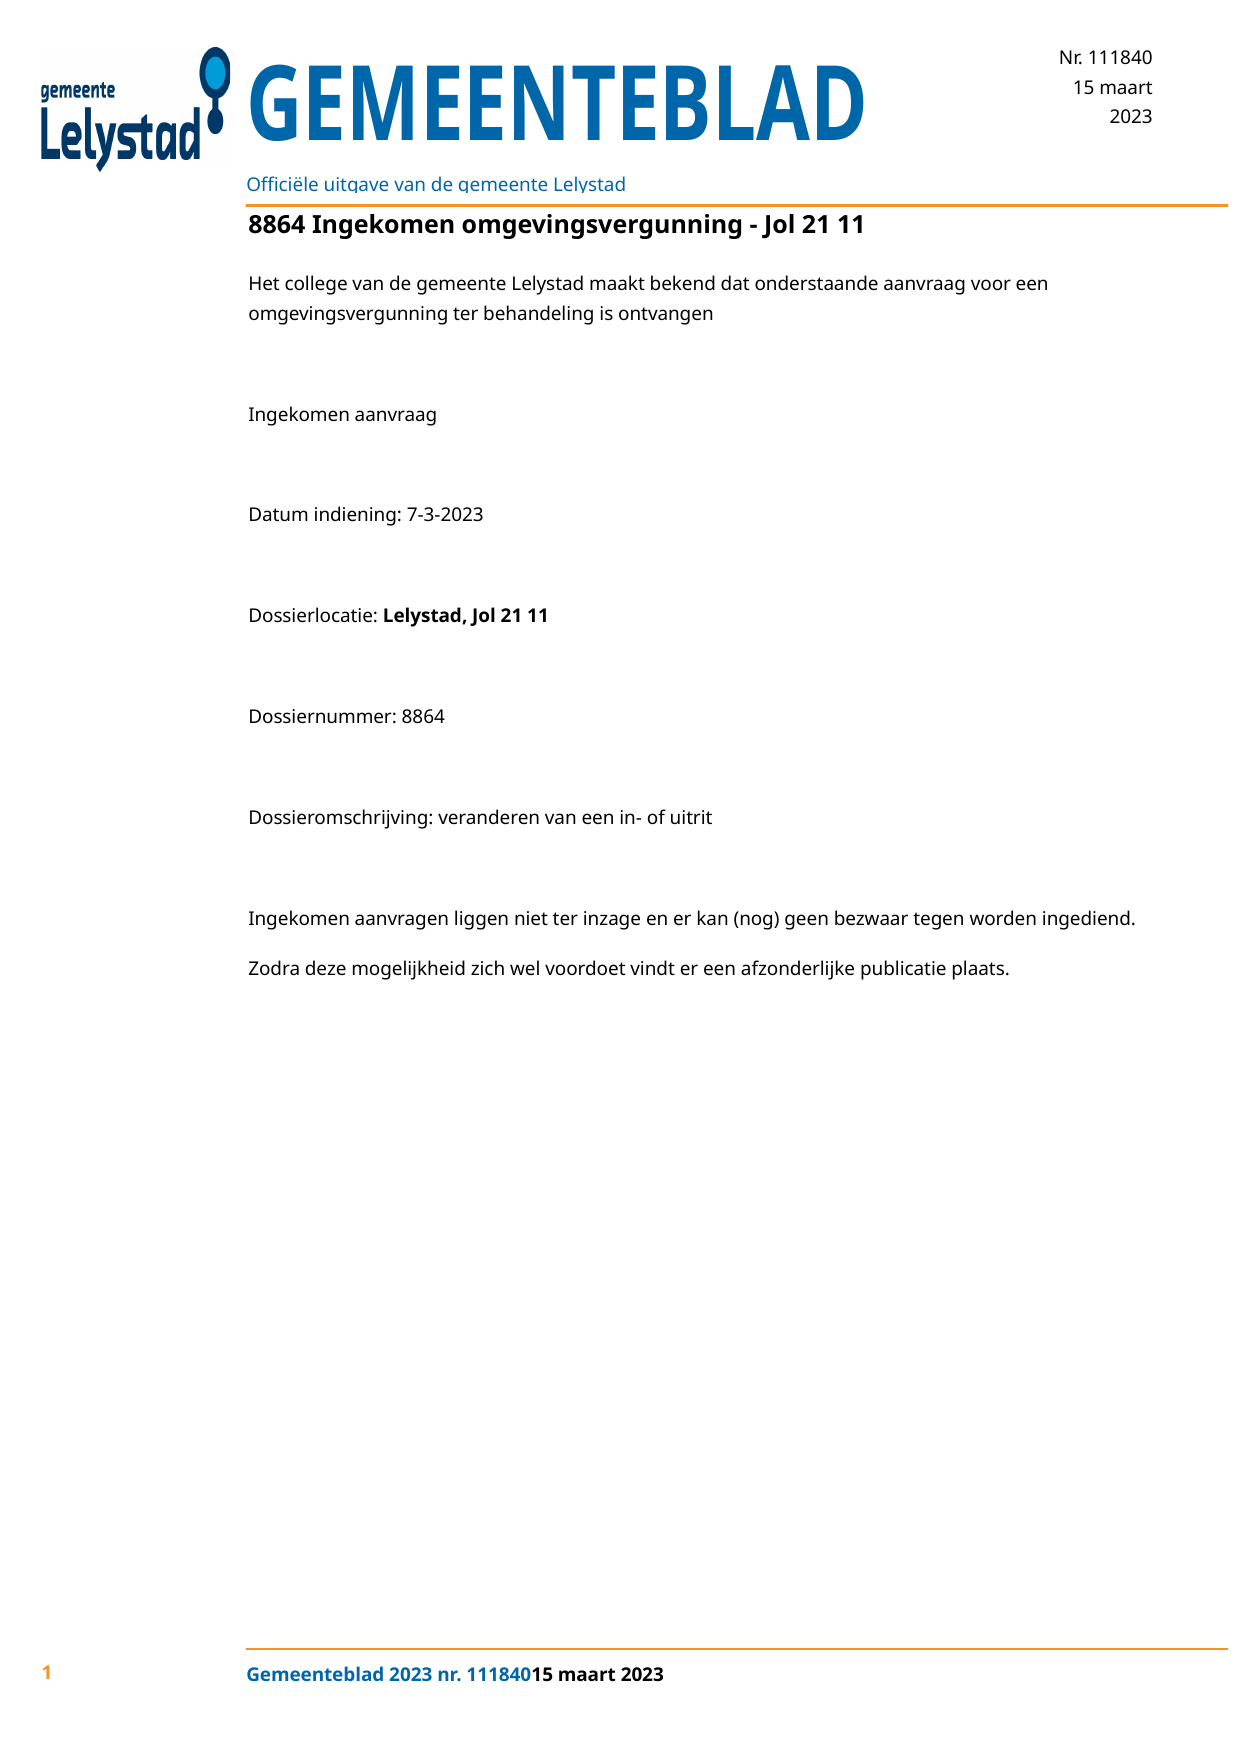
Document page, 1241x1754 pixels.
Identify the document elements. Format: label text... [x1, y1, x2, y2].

text Datum indiening: 7-3-2023 [248, 502, 1152, 527]
text Ingekomen aanvragen liggen niet ter inzage en er kan (nog) geen bezwaar tegen worden ingediend. [248, 905, 1152, 931]
text Dossierlocatie: Lelystad, Jol 21 11 [248, 602, 1152, 628]
text Zodra deze mogelijkheid zich wel voordoet vindt er een afzonderlijke publicatie plaats. [248, 955, 1152, 981]
picture [41, 47, 231, 172]
text Ingekomen aanvraag [248, 401, 1152, 426]
text Dossieromschrijving: veranderen van een in- of uitrit [248, 804, 1152, 830]
text Dossiernummer: 8864 [248, 703, 1152, 729]
text 8864 Ingekomen omgevingsvergunning - Jol 21 11 [248, 207, 1152, 241]
text Het college van de gemeente Lelystad maakt bekend dat onderstaande aanvraag voor een omgevingsvergunning ter behandeling is ontvangen [248, 270, 1152, 326]
